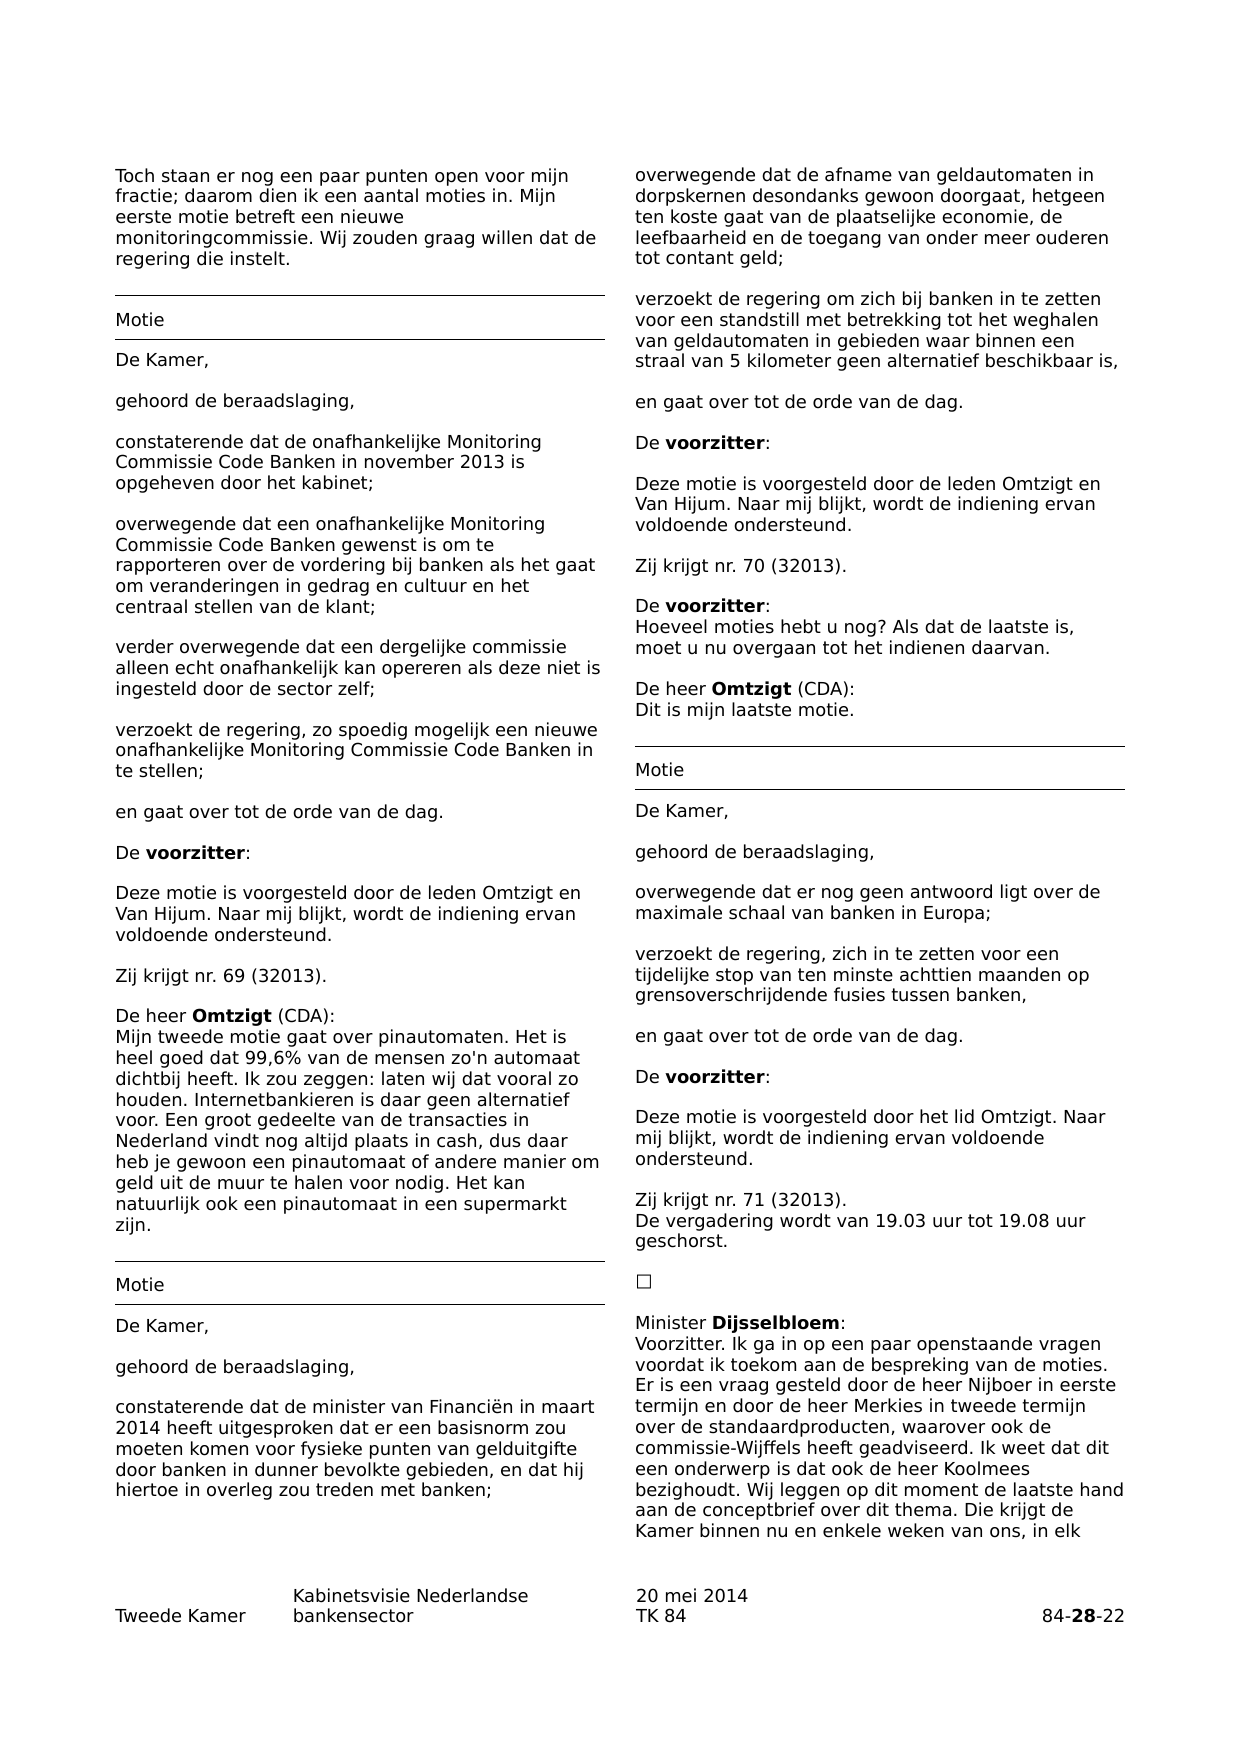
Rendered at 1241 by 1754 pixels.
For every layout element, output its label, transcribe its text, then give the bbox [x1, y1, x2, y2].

text De voorzitter: [635, 596, 1125, 617]
text Voorzitter. Ik ga in op een paar openstaande vragen voordat ik toekom aan de bespreking van de moties. Er is een vraag gesteld door de heer Nijboer in eerste termijn en door de heer Merkies in tweede termijn over de standaardproducten, waarover ook de commissie-Wijffels heeft geadviseerd. Ik weet dat dit een onderwerp is dat ook de heer Koolmees bezighoudt. Wij leggen op dit moment de laatste hand aan de conceptbrief over dit thema. Die krijgt de Kamer binnen nu en enkele weken van ons, in elk [635, 1333, 1125, 1542]
text en gaat over tot de orde van de dag. [115, 802, 605, 822]
text De Kamer, [115, 350, 605, 371]
text gehoord de beraadslaging, [115, 1357, 605, 1377]
text Motie [115, 1275, 605, 1296]
text Dit is mijn laatste motie. [635, 699, 1125, 720]
text constaterende dat de onafhankelijke Monitoring Commissie Code Banken in november 2013 is opgeheven door het kabinet; [115, 432, 605, 494]
text gehoord de beraadslaging, [635, 842, 1125, 862]
text Motie [115, 309, 605, 330]
text Zij krijgt nr. 70 (32013). [635, 556, 1125, 576]
text verzoekt de regering, zich in te zetten voor een tijdelijke stop van ten minste achttien maanden op grensoverschrijdende fusies tussen banken, [635, 944, 1125, 1006]
text verder overwegende dat een dergelijke commissie alleen echt onafhankelijk kan opereren als deze niet is ingesteld door de sector zelf; [115, 637, 605, 699]
text Toch staan er nog een paar punten open voor mijn fractie; daarom dien ik een aantal moties in. Mijn eerste motie betreft een nieuwe monitoringcommissie. Wij zouden graag willen dat de regering die instelt. [115, 165, 605, 269]
text overwegende dat een onafhankelijke Monitoring Commissie Code Banken gewenst is om te rapporteren over de vordering bij banken als het gaat om veranderingen in gedrag en cultuur en het centraal stellen van de klant; [115, 514, 605, 617]
text De heer Omtzigt (CDA): [115, 1006, 605, 1027]
text Deze motie is voorgesteld door de leden Omtzigt en Van Hijum. Naar mij blijkt, wordt de indiening ervan voldoende ondersteund. [115, 883, 605, 945]
text De voorzitter: [115, 842, 605, 863]
text verzoekt de regering om zich bij banken in te zetten voor een standstill met betrekking tot het weghalen van geldautomaten in gebieden waar binnen een straal van 5 kilometer geen alternatief beschikbaar is, [635, 289, 1125, 372]
text Minister Dijsselbloem: [635, 1313, 1125, 1333]
text en gaat over tot de orde van de dag. [635, 392, 1125, 413]
text Hoeveel moties hebt u nog? Als dat de laatste is, moet u nu overgaan tot het indienen daarvan. [635, 617, 1125, 659]
text gehoord de beraadslaging, [115, 391, 605, 412]
text Deze motie is voorgesteld door de leden Omtzigt en Van Hijum. Naar mij blijkt, wordt de indiening ervan voldoende ondersteund. [635, 473, 1125, 536]
text verzoekt de regering, zo spoedig mogelijk een nieuwe onafhankelijke Monitoring Commissie Code Banken in te stellen; [115, 719, 605, 782]
text De voorzitter: [635, 1067, 1125, 1087]
text De vergadering wordt van 19.03 uur tot 19.08 uur geschorst. [635, 1210, 1125, 1252]
text overwegende dat er nog geen antwoord ligt over de maximale schaal van banken in Europa; [635, 882, 1125, 924]
text constaterende dat de minister van Financiën in maart 2014 heeft uitgesproken dat er een basisnorm zou moeten komen voor fysieke punten van gelduitgifte door banken in dunner bevolkte gebieden, en dat hij hiertoe in overleg zou treden met banken; [115, 1397, 605, 1501]
text overwegende dat de afname van geldautomaten in dorpskernen desondanks gewoon doorgaat, hetgeen ten koste gaat van de plaatselijke economie, de leefbaarheid en de toegang van onder meer ouderen tot contant geld; [635, 165, 1125, 269]
text Mijn tweede motie gaat over pinautomaten. Het is heel goed dat 99,6% van de mensen zo'n automaat dichtbij heeft. Ik zou zeggen: laten wij dat vooral zo houden. Internetbankieren is daar geen alternatief voor. Een groot gedeelte van de transacties in Nederland vindt nog altijd plaats in cash, dus daar heb je gewoon een pinautomaat of andere manier om geld uit de muur te halen voor nodig. Het kan natuurlijk ook een pinautomaat in een supermarkt zijn. [115, 1027, 605, 1235]
text Zij krijgt nr. 69 (32013). [115, 965, 605, 986]
text Motie [635, 760, 1125, 781]
text Zij krijgt nr. 71 (32013). [635, 1189, 1125, 1210]
text en gaat over tot de orde van de dag. [635, 1026, 1125, 1047]
text De heer Omtzigt (CDA): [635, 679, 1125, 699]
text De Kamer, [115, 1316, 605, 1337]
text De Kamer, [635, 801, 1125, 822]
text ⬜ [635, 1272, 1125, 1293]
text De voorzitter: [635, 433, 1125, 453]
text Deze motie is voorgesteld door het lid Omtzigt. Naar mij blijkt, wordt de indiening ervan voldoende ondersteund. [635, 1107, 1125, 1169]
